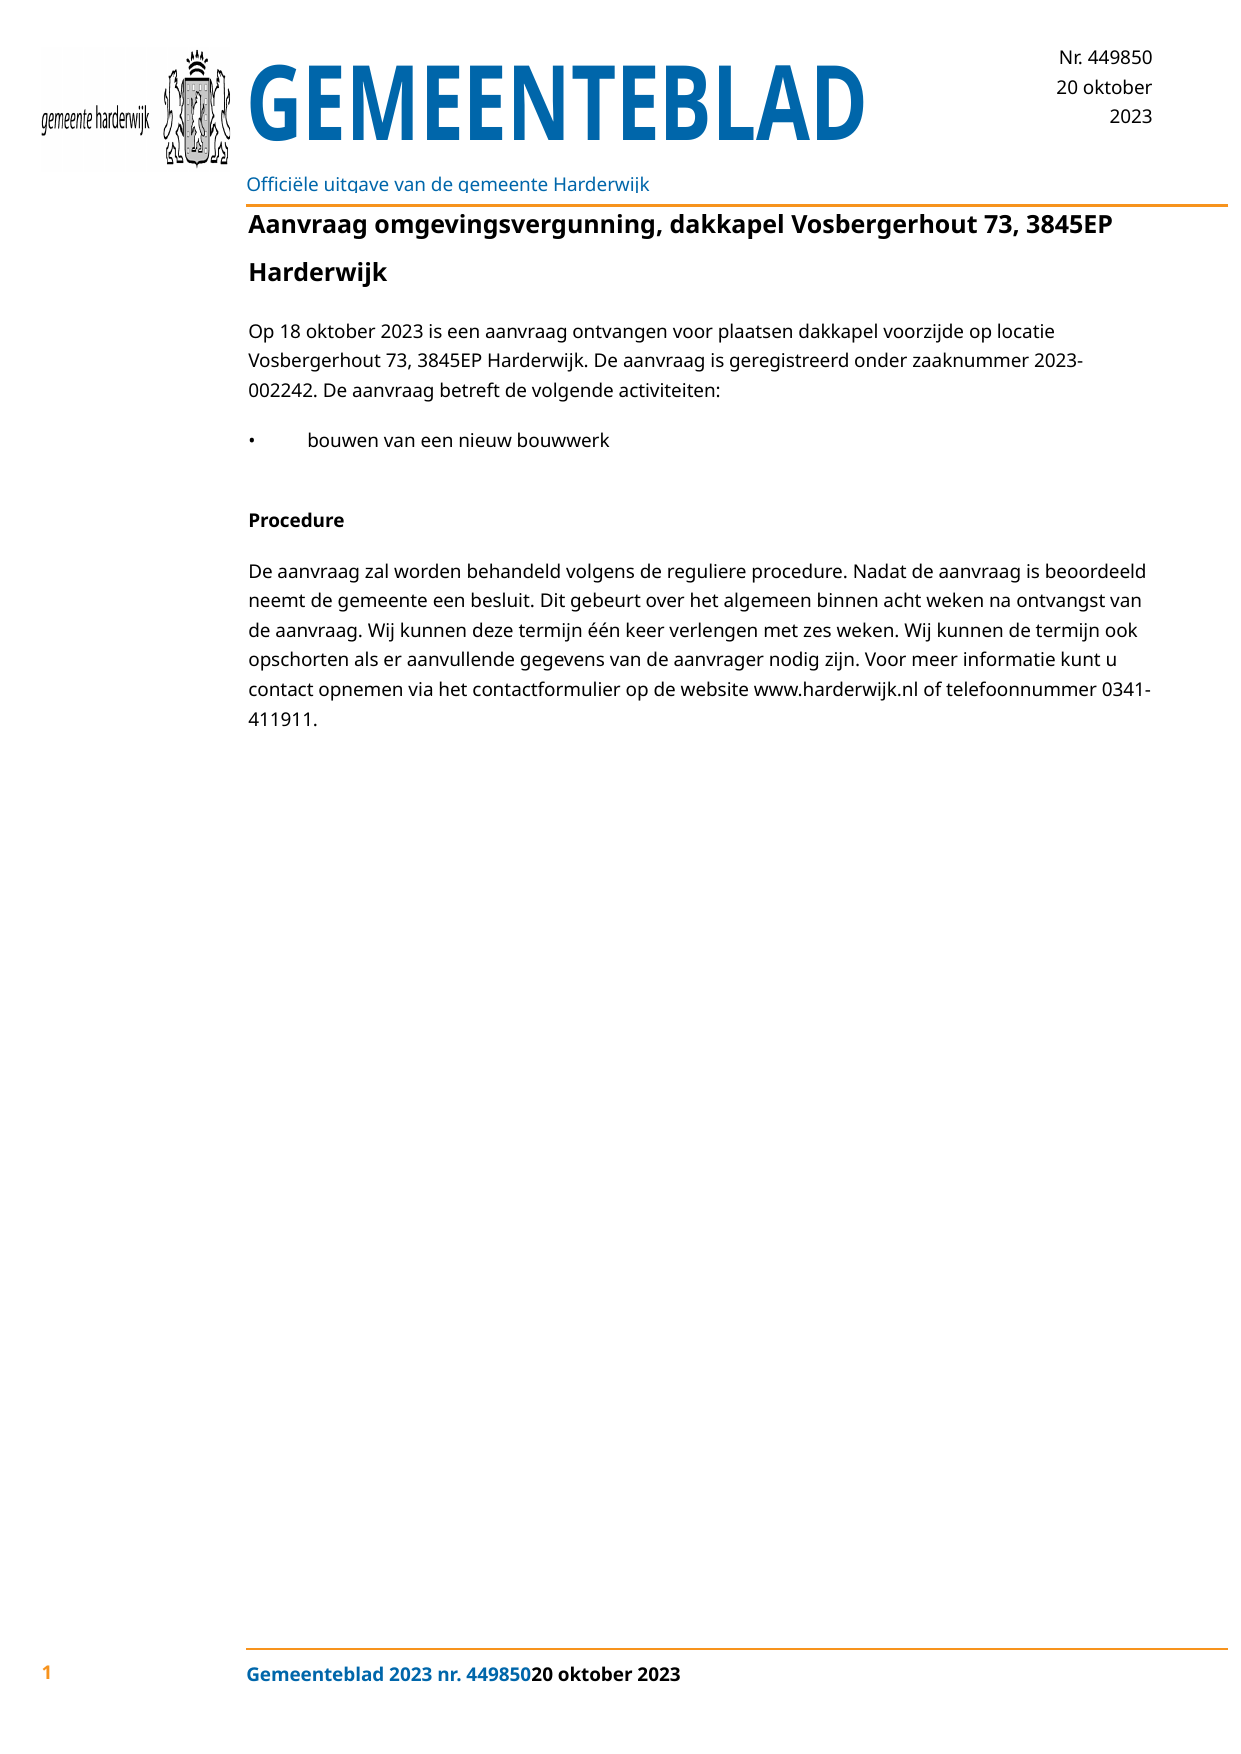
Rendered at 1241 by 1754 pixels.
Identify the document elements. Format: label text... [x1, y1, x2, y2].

picture [41, 47, 231, 172]
text Aanvraag omgevingsvergunning, dakkapel Vosbergerhout 73, 3845EP Harderwijk [248, 207, 1152, 288]
text Procedure [248, 507, 1152, 533]
text De aanvraag zal worden behandeld volgens de reguliere procedure. Nadat de aanvraag is beoordeeld neemt de gemeente een besluit. Dit gebeurt over het algemeen binnen acht weken na ontvangst van de aanvraag. Wij kunnen deze termijn één keer verlengen met zes weken. Wij kunnen de termijn ook opschorten als er aanvullende gegevens van de aanvrager nodig zijn. Voor meer informatie kunt u contact opnemen via het contactformulier op de website www.harderwijk.nl of telefoonnummer 0341-411911. [248, 558, 1152, 732]
list bouwen van een nieuw bouwwerk [248, 427, 1152, 453]
text Op 18 oktober 2023 is een aanvraag ontvangen voor plaatsen dakkapel voorzijde op locatie Vosbergerhout 73, 3845EP Harderwijk. De aanvraag is geregistreerd onder zaaknummer 2023-002242. De aanvraag betreft de volgende activiteiten: [248, 318, 1152, 403]
